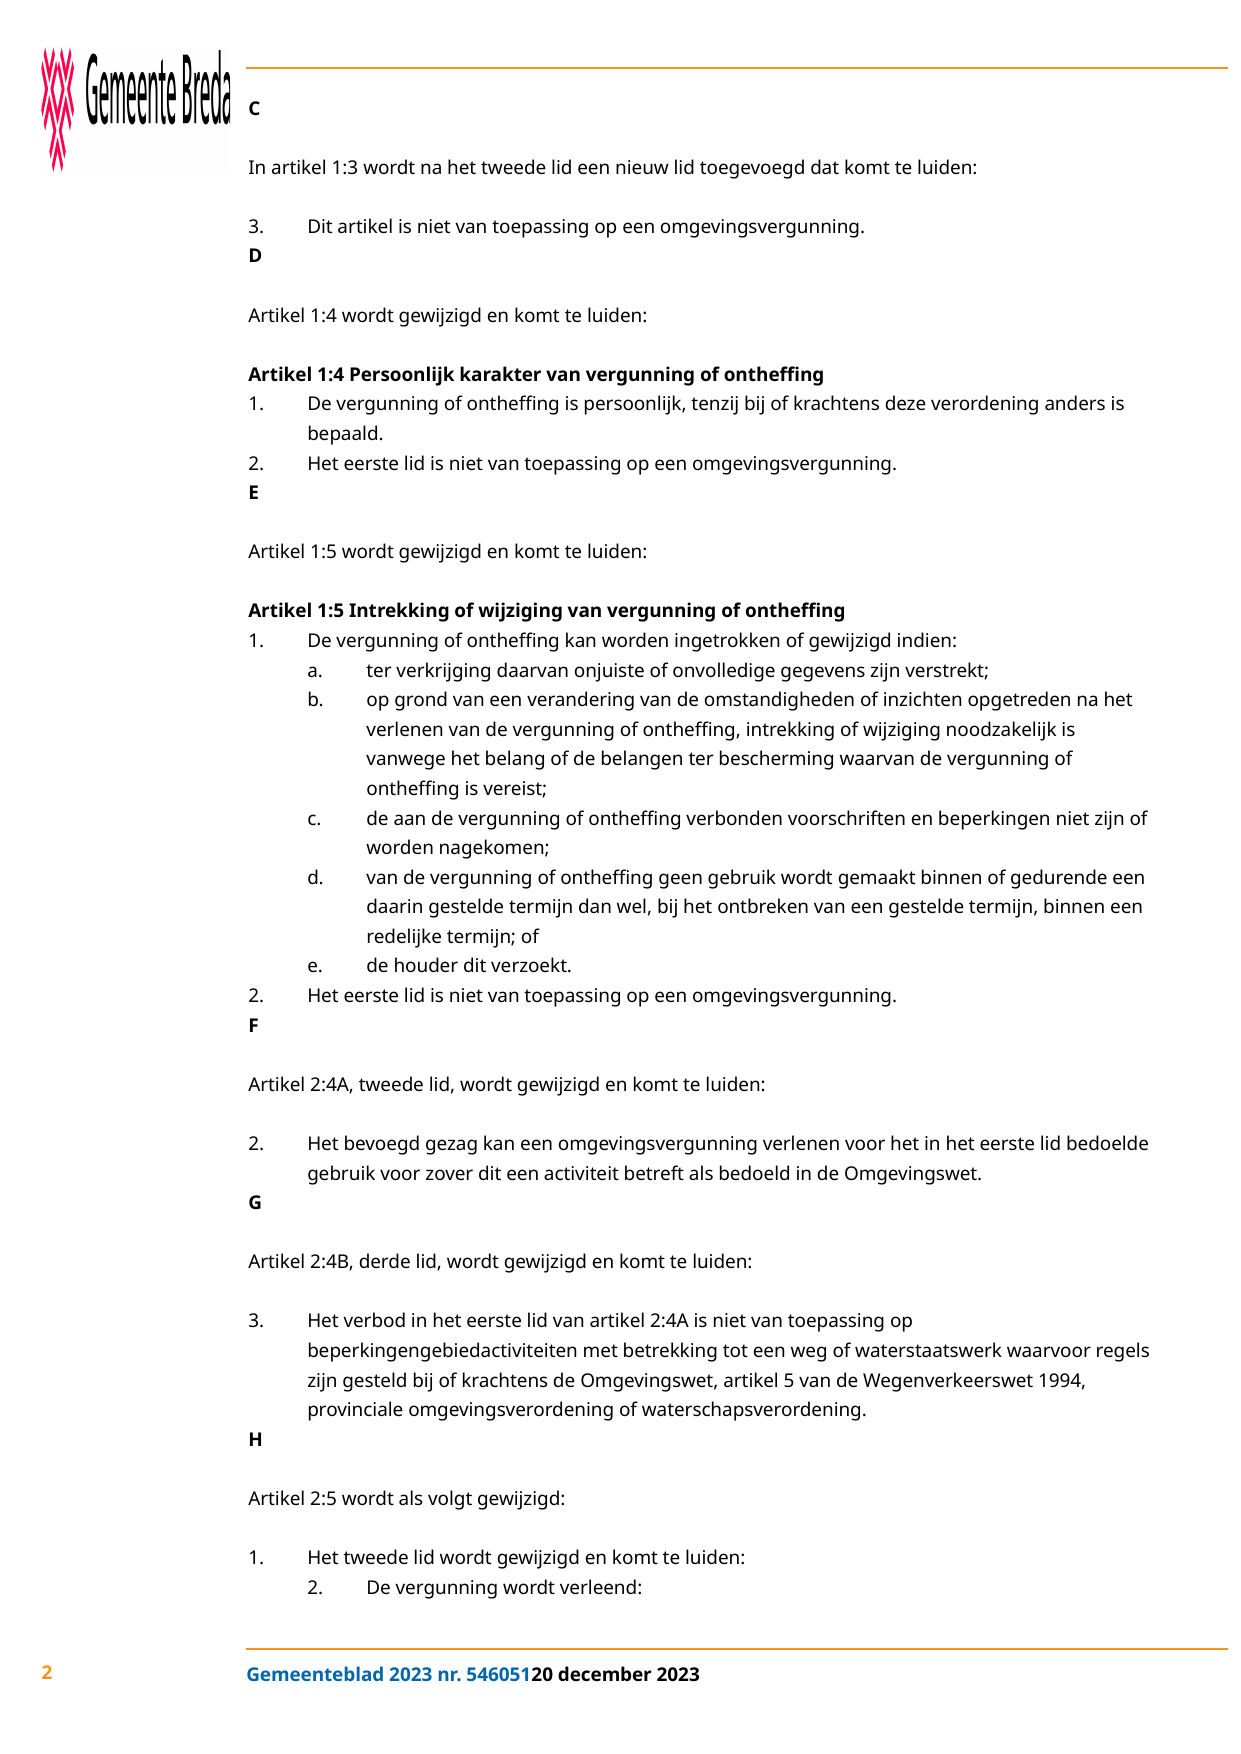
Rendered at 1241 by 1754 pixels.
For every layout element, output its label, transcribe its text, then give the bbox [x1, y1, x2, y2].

list op grond van een verandering van de omstandigheden of inzichten opgetreden na het verlenen van de vergunning of ontheffing, intrekking of wijziging noodzakelijk is vanwege het belang of de belangen ter bescherming waarvan de vergunning of ontheffing is vereist; [307, 686, 1152, 801]
list Het bevoegd gezag kan een omgevingsvergunning verlenen voor het in het eerste lid bedoelde gebruik voor zover dit een activiteit betreft als bedoeld in de Omgevingswet. [248, 1130, 1152, 1186]
text C [248, 95, 1152, 121]
list van de vergunning of ontheffing geen gebruik wordt gemaakt binnen of gedurende een daarin gestelde termijn dan wel, bij het ontbreken van een gestelde termijn, binnen een redelijke termijn; of [307, 864, 1152, 949]
list Het tweede lid wordt gewijzigd en komt te luiden: [248, 1544, 1152, 1570]
text E [248, 479, 1152, 505]
list De vergunning wordt verleend: [307, 1574, 1152, 1600]
text Artikel 1:5 wordt gewijzigd en komt te luiden: [248, 538, 1152, 564]
picture [41, 47, 231, 172]
list de aan de vergunning of ontheffing verbonden voorschriften en beperkingen niet zijn of worden nagekomen; [307, 805, 1152, 860]
list Dit artikel is niet van toepassing op een omgevingsvergunning. [248, 213, 1152, 239]
text G [248, 1189, 1152, 1215]
text Artikel 1:4 Persoonlijk karakter van vergunning of ontheffing [248, 361, 1152, 387]
text Artikel 2:4B, derde lid, wordt gewijzigd en komt te luiden: [248, 1248, 1152, 1274]
list ter verkrijging daarvan onjuiste of onvolledige gegevens zijn verstrekt; [307, 657, 1152, 683]
list De vergunning of ontheffing is persoonlijk, tenzij bij of krachtens deze verordening anders is bepaald. [248, 391, 1152, 446]
text D [248, 243, 1152, 268]
list De vergunning of ontheffing kan worden ingetrokken of gewijzigd indien: [248, 627, 1152, 653]
text In artikel 1:3 wordt na het tweede lid een nieuw lid toegevoegd dat komt te luiden: [248, 154, 1152, 180]
text Artikel 1:5 Intrekking of wijziging van vergunning of ontheffing [248, 598, 1152, 623]
list Het eerste lid is niet van toepassing op een omgevingsvergunning. [248, 982, 1152, 1008]
list Het eerste lid is niet van toepassing op een omgevingsvergunning. [248, 450, 1152, 476]
text Artikel 2:5 wordt als volgt gewijzigd: [248, 1485, 1152, 1511]
text F [248, 1012, 1152, 1038]
text H [248, 1426, 1152, 1452]
text Artikel 1:4 wordt gewijzigd en komt te luiden: [248, 302, 1152, 328]
list Het verbod in het eerste lid van artikel 2:4A is niet van toepassing op beperkingengebiedactiviteiten met betrekking tot een weg of waterstaatswerk waarvoor regels zijn gesteld bij of krachtens de Omgevingswet, artikel 5 van de Wegenverkeerswet 1994, provinciale omgevingsverordening of waterschapsverordening. [248, 1308, 1152, 1422]
text Artikel 2:4A, tweede lid, wordt gewijzigd en komt te luiden: [248, 1071, 1152, 1097]
list de houder dit verzoekt. [307, 953, 1152, 978]
